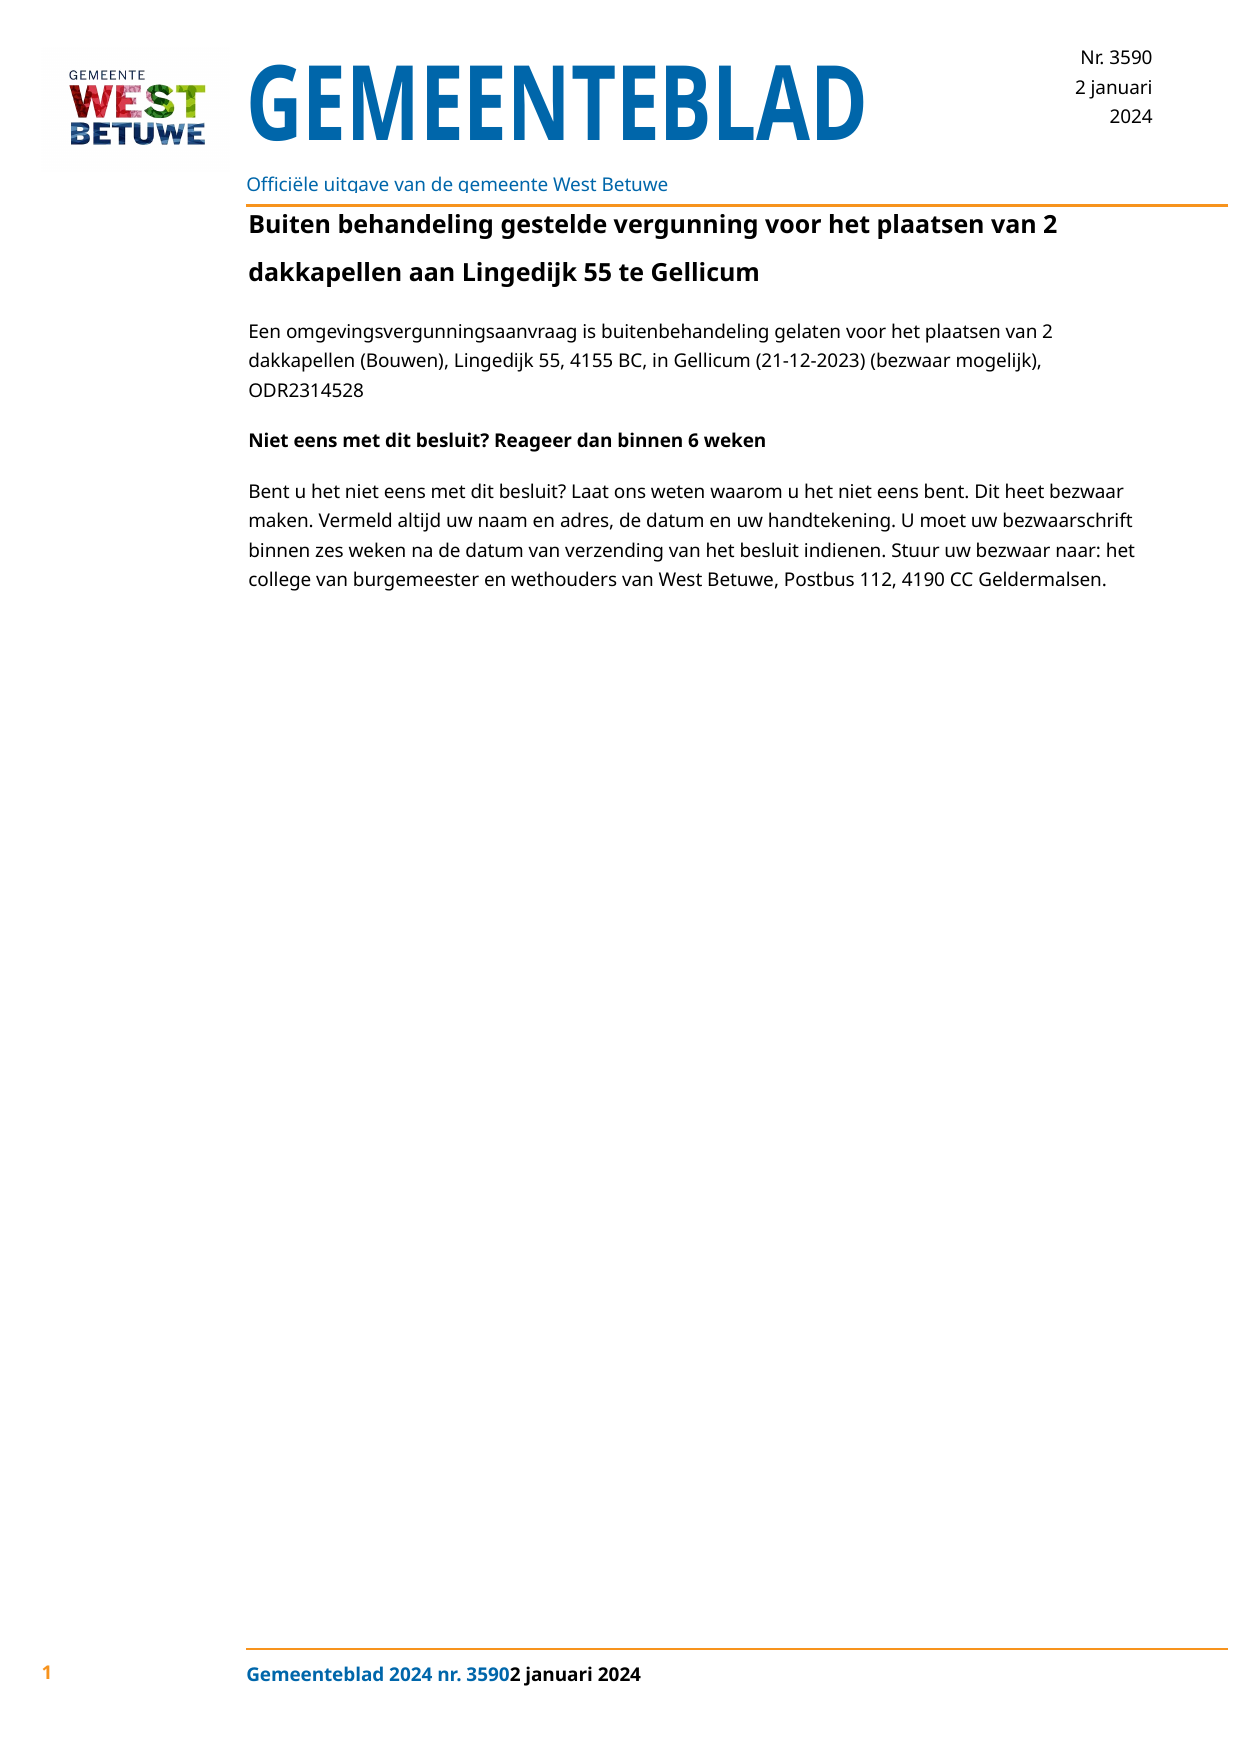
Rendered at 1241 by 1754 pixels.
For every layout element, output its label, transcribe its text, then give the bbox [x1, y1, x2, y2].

text Niet eens met dit besluit? Reageer dan binnen 6 weken [248, 427, 1152, 453]
text Een omgevingsvergunningsaanvraag is buitenbehandeling gelaten voor het plaatsen van 2 dakkapellen (Bouwen), Lingedijk 55, 4155 BC, in Gellicum (21-12-2023) (bezwaar mogelijk), ODR2314528 [248, 318, 1152, 403]
text Bent u het niet eens met dit besluit? Laat ons weten waarom u het niet eens bent. Dit heet bezwaar maken. Vermeld altijd uw naam en adres, de datum en uw handtekening. U moet uw bezwaarschrift binnen zes weken na de datum van verzending van het besluit indienen. Stuur uw bezwaar naar: het college van burgemeester en wethouders van West Betuwe, Postbus 112, 4190 CC Geldermalsen. [248, 478, 1152, 592]
text Buiten behandeling gestelde vergunning voor het plaatsen van 2 dakkapellen aan Lingedijk 55 te Gellicum [248, 207, 1152, 288]
picture [41, 47, 231, 172]
